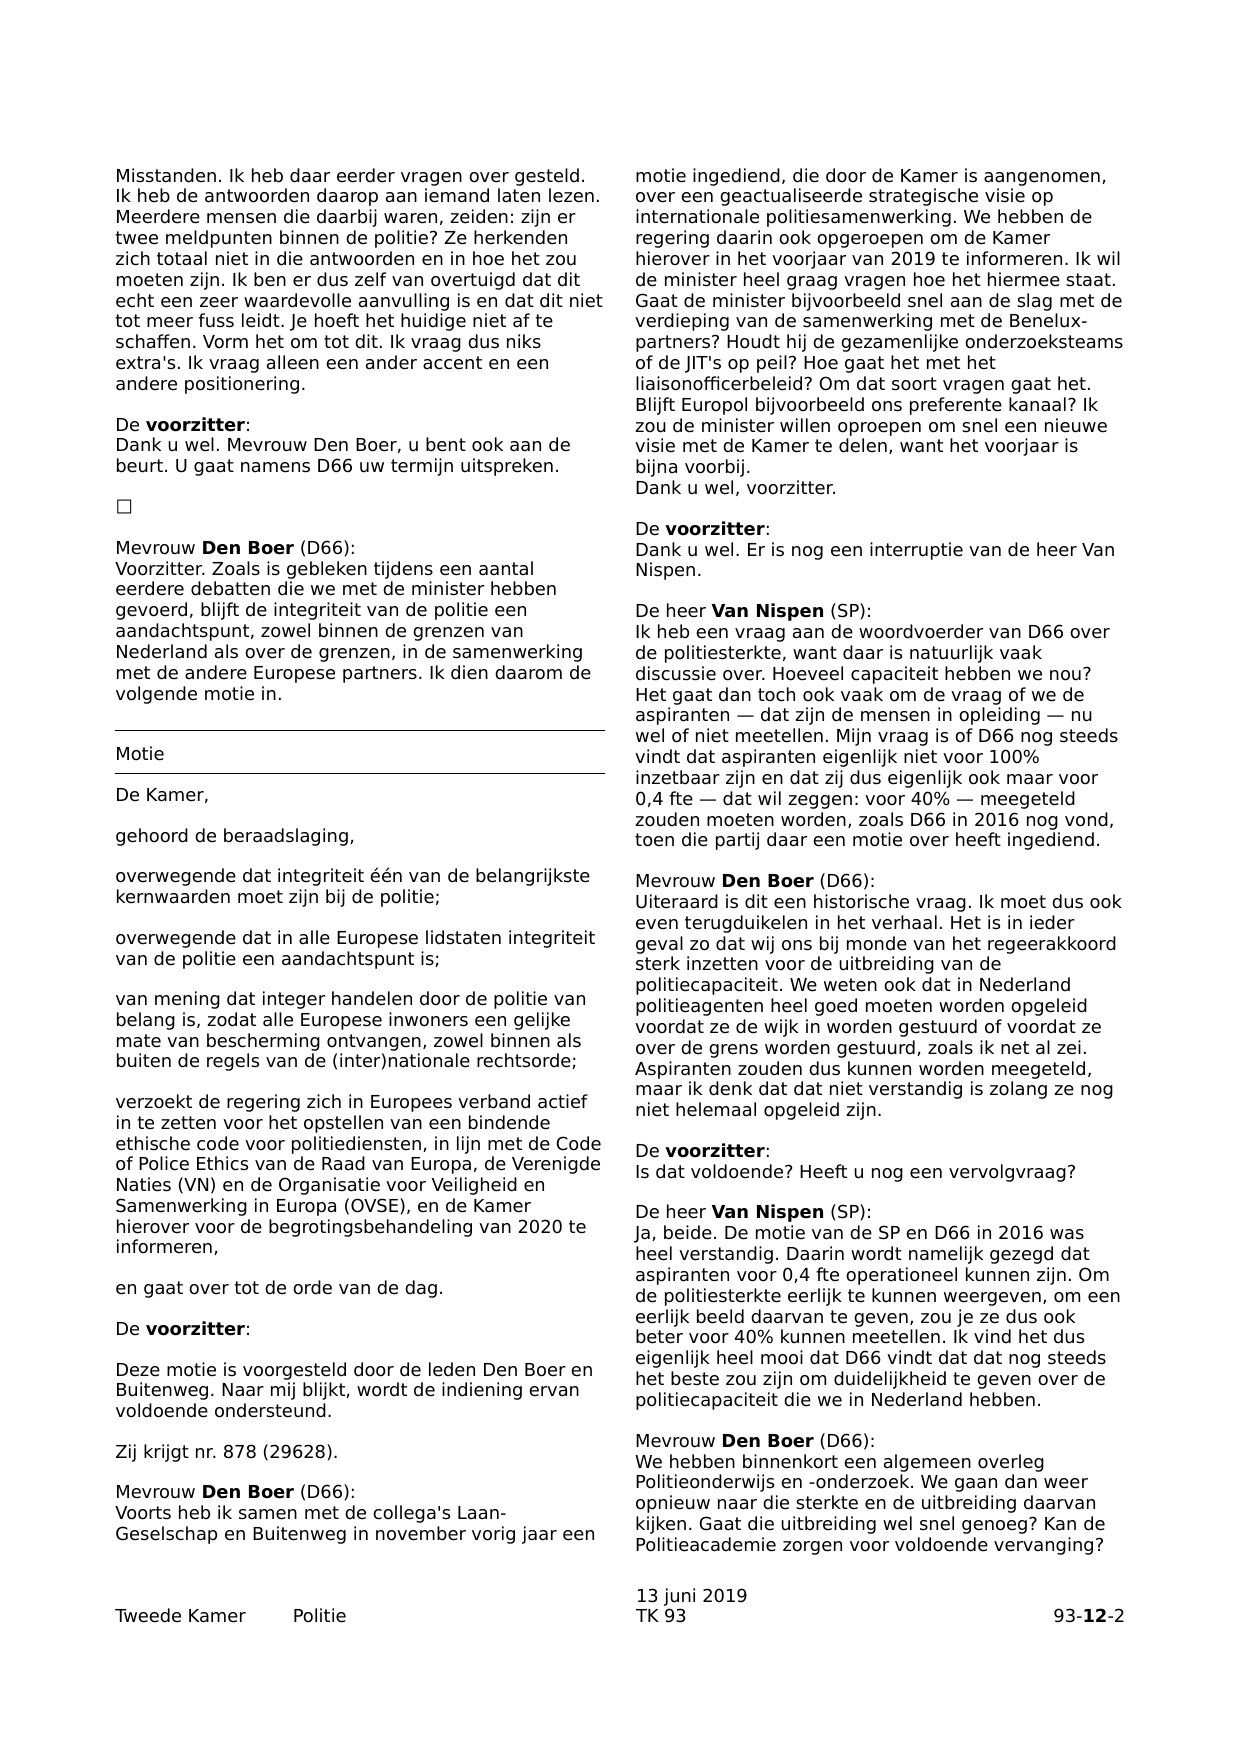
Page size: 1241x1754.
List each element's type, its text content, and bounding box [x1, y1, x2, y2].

text De voorzitter: [635, 1141, 1125, 1162]
text De heer Van Nispen (SP): [635, 1202, 1125, 1223]
text Ja, beide. De motie van de SP en D66 in 2016 was heel verstandig. Daarin wordt namelijk gezegd dat aspiranten voor 0,4 fte operationeel kunnen zijn. Om de politiesterkte eerlijk te kunnen weergeven, om een eerlijk beeld daarvan te geven, zou je ze dus ook beter voor 40% kunnen meetellen. Ik vind het dus eigenlijk heel mooi dat D66 vindt dat dat nog steeds het beste zou zijn om duidelijkheid te geven over de politiecapaciteit die we in Nederland hebben. [635, 1223, 1125, 1411]
text De Kamer, [115, 785, 605, 806]
text De heer Van Nispen (SP): [635, 601, 1125, 622]
text Is dat voldoende? Heeft u nog een vervolgvraag? [635, 1162, 1125, 1182]
text Misstanden. Ik heb daar eerder vragen over gesteld. Ik heb de antwoorden daarop aan iemand laten lezen. Meerdere mensen die daarbij waren, zeiden: zijn er twee meldpunten binnen de politie? Ze herkenden zich totaal niet in die antwoorden en in hoe het zou moeten zijn. Ik ben er dus zelf van overtuigd dat dit echt een zeer waardevolle aanvulling is en dat dit niet tot meer fuss leidt. Je hoeft het huidige niet af te schaffen. Vorm het om tot dit. Ik vraag dus niks extra's. Ik vraag alleen een ander accent en een andere positionering. [115, 165, 605, 394]
text van mening dat integer handelen door de politie van belang is, zodat alle Europese inwoners een gelijke mate van bescherming ontvangen, zowel binnen als buiten de regels van de (inter)nationale rechtsorde; [115, 989, 605, 1072]
text gehoord de beraadslaging, [115, 826, 605, 846]
text Motie [115, 744, 605, 765]
text De voorzitter: [115, 414, 605, 435]
text Voorts heb ik samen met de collega's Laan-Geselschap en Buitenweg in november vorig jaar een [115, 1503, 605, 1545]
text Mevrouw Den Boer (D66): [635, 1431, 1125, 1451]
text Mevrouw Den Boer (D66): [115, 538, 605, 558]
text Ik heb een vraag aan de woordvoerder van D66 over de politiesterkte, want daar is natuurlijk vaak discussie over. Hoeveel capaciteit hebben we nou? Het gaat dan toch ook vaak om de vraag of we de aspiranten — dat zijn de mensen in opleiding — nu wel of niet meetellen. Mijn vraag is of D66 nog steeds vindt dat aspiranten eigenlijk niet voor 100% inzetbaar zijn en dat zij dus eigenlijk ook maar voor 0,4 fte — dat wil zeggen: voor 40% — meegeteld zouden moeten worden, zoals D66 in 2016 nog vond, toen die partij daar een motie over heeft ingediend. [635, 622, 1125, 851]
text Mevrouw Den Boer (D66): [635, 871, 1125, 892]
text verzoekt de regering zich in Europees verband actief in te zetten voor het opstellen van een bindende ethische code voor politiediensten, in lijn met de Code of Police Ethics van de Raad van Europa, de Verenigde Naties (VN) en de Organisatie voor Veiligheid en Samenwerking in Europa (OVSE), en de Kamer hierover voor de begrotingsbehandeling van 2020 te informeren, [115, 1092, 605, 1258]
text motie ingediend, die door de Kamer is aangenomen, over een geactualiseerde strategische visie op internationale politiesamenwerking. We hebben de regering daarin ook opgeroepen om de Kamer hierover in het voorjaar van 2019 te informeren. Ik wil de minister heel graag vragen hoe het hiermee staat. Gaat de minister bijvoorbeeld snel aan de slag met de verdieping van de samenwerking met de Benelux-partners? Houdt hij de gezamenlijke onderzoeksteams of de JIT's op peil? Hoe gaat het met het liaisonofficerbeleid? Om dat soort vragen gaat het. Blijft Europol bijvoorbeeld ons preferente kanaal? Ik zou de minister willen oproepen om snel een nieuwe visie met de Kamer te delen, want het voorjaar is bijna voorbij. [635, 165, 1125, 478]
text De voorzitter: [635, 519, 1125, 539]
text Uiteraard is dit een historische vraag. Ik moet dus ook even terugduikelen in het verhaal. Het is in ieder geval zo dat wij ons bij monde van het regeerakkoord sterk inzetten voor de uitbreiding van de politiecapaciteit. We weten ook dat in Nederland politieagenten heel goed moeten worden opgeleid voordat ze de wijk in worden gestuurd of voordat ze over de grens worden gestuurd, zoals ik net al zei. Aspiranten zouden dus kunnen worden meegeteld, maar ik denk dat dat niet verstandig is zolang ze nog niet helemaal opgeleid zijn. [635, 892, 1125, 1121]
text en gaat over tot de orde van de dag. [115, 1278, 605, 1299]
text Zij krijgt nr. 878 (29628). [115, 1442, 605, 1462]
text overwegende dat in alle Europese lidstaten integriteit van de politie een aandachtspunt is; [115, 928, 605, 969]
text Dank u wel. Er is nog een interruptie van de heer Van Nispen. [635, 539, 1125, 581]
text Mevrouw Den Boer (D66): [115, 1482, 605, 1503]
text overwegende dat integriteit één van de belangrijkste kernwaarden moet zijn bij de politie; [115, 866, 605, 908]
text Voorzitter. Zoals is gebleken tijdens een aantal eerdere debatten die we met de minister hebben gevoerd, blijft de integriteit van de politie een aandachtspunt, zowel binnen de grenzen van Nederland als over de grenzen, in de samenwerking met de andere Europese partners. Ik dien daarom de volgende motie in. [115, 558, 605, 704]
text De voorzitter: [115, 1319, 605, 1339]
text Deze motie is voorgesteld door de leden Den Boer en Buitenweg. Naar mij blijkt, wordt de indiening ervan voldoende ondersteund. [115, 1359, 605, 1422]
text We hebben binnenkort een algemeen overleg Politieonderwijs en -onderzoek. We gaan dan weer opnieuw naar die sterkte en de uitbreiding daarvan kijken. Gaat die uitbreiding wel snel genoeg? Kan de Politieacademie zorgen voor voldoende vervanging? [635, 1451, 1125, 1556]
text Dank u wel. Mevrouw Den Boer, u bent ook aan de beurt. U gaat namens D66 uw termijn uitspreken. [115, 435, 605, 477]
text Dank u wel, voorzitter. [635, 478, 1125, 499]
text ⬜ [115, 497, 605, 518]
